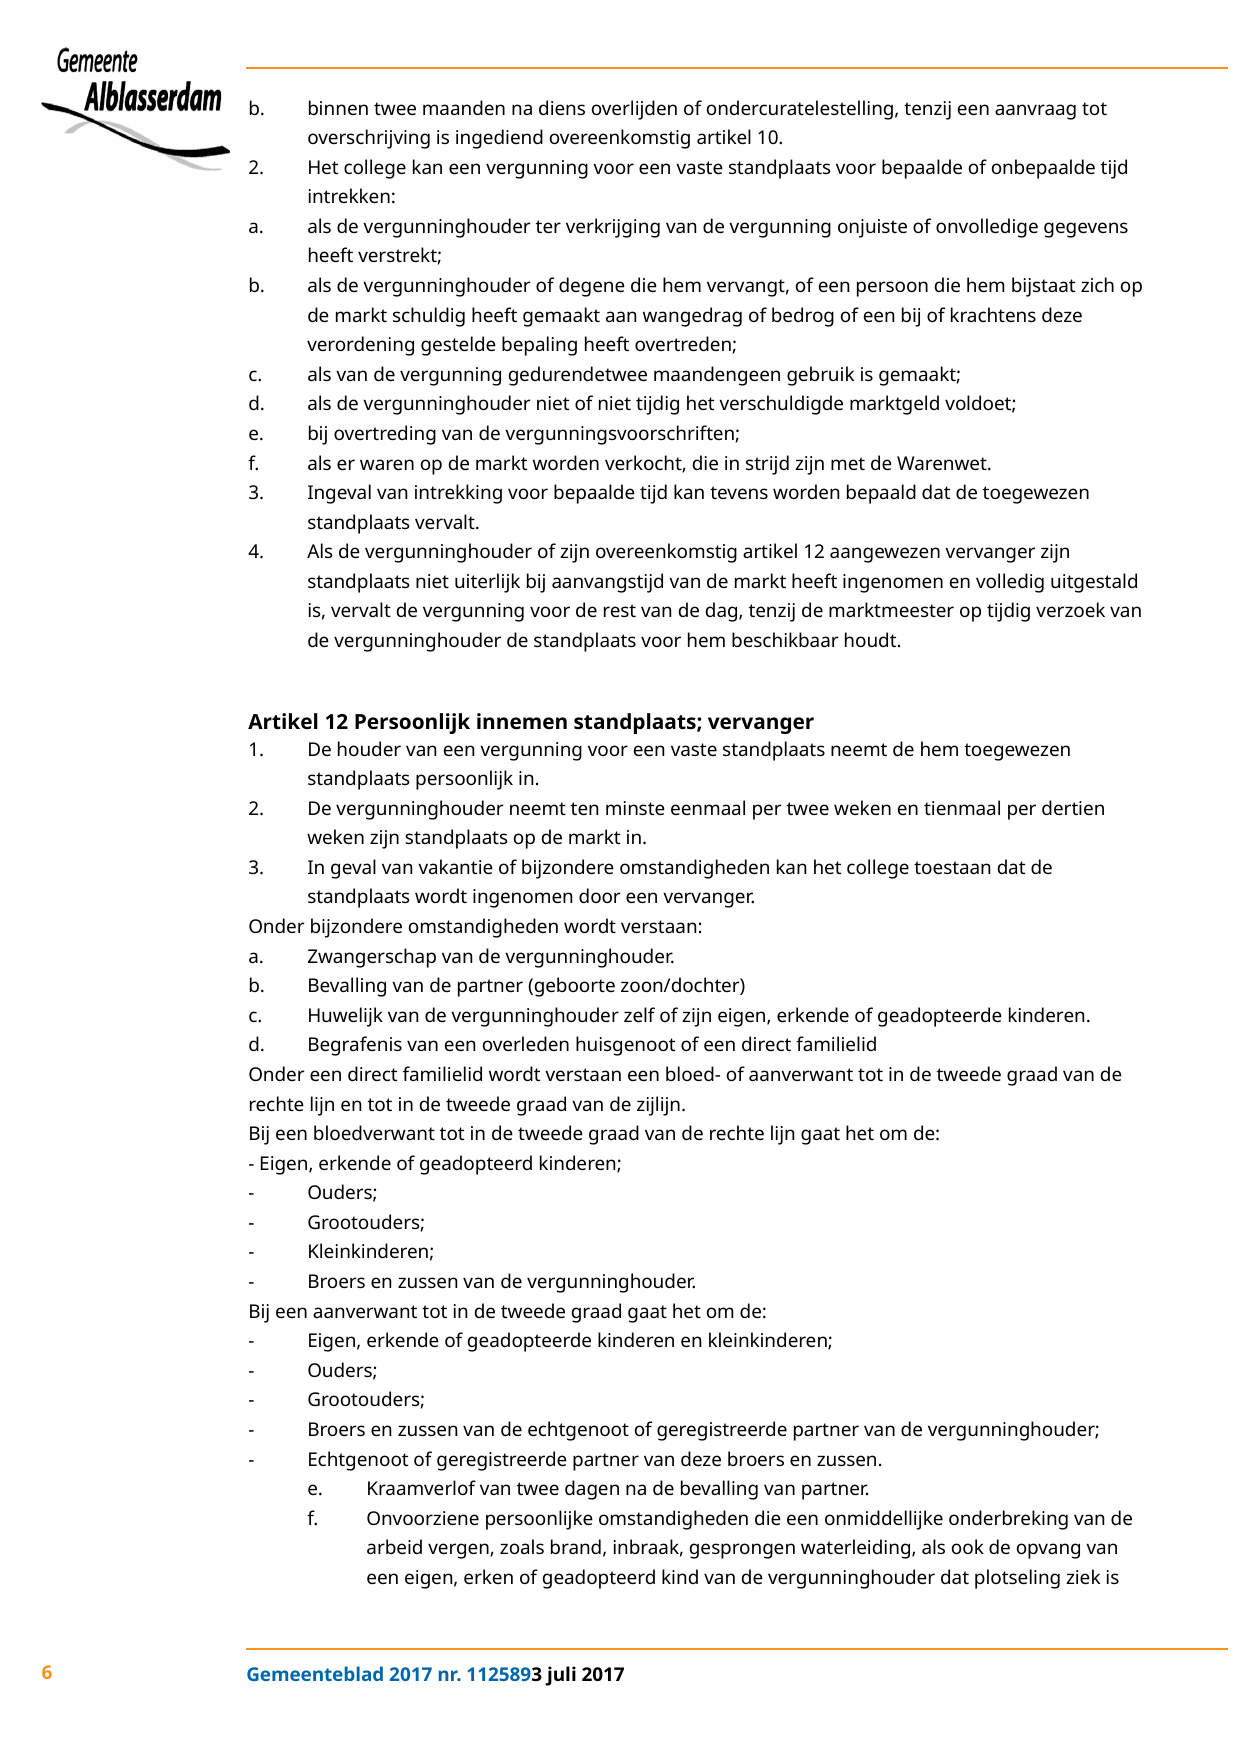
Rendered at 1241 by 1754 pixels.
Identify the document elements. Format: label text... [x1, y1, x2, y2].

text Bij een bloedverwant tot in de tweede graad van de rechte lijn gaat het om de: [248, 1120, 1152, 1146]
list De vergunninghouder neemt ten minste eenmaal per twee weken en tienmaal per dertien weken zijn standplaats op de markt in. [248, 795, 1152, 850]
list als er waren op de markt worden verkocht, die in strijd zijn met de Warenwet. [248, 450, 1152, 476]
list als de vergunninghouder ter verkrijging van de vergunning onjuiste of onvolledige gegevens heeft verstrekt; [248, 213, 1152, 268]
list Echtgenoot of geregistreerde partner van deze broers en zussen. [248, 1446, 1152, 1471]
list Eigen, erkende of geadopteerde kinderen en kleinkinderen; [248, 1327, 1152, 1353]
list Broers en zussen van de vergunninghouder. [248, 1268, 1152, 1294]
list Onvoorziene persoonlijke omstandigheden die een onmiddellijke onderbreking van de arbeid vergen, zoals brand, inbraak, gesprongen waterleiding, als ook de opvang van een eigen, erken of geadopteerd kind van de vergunninghouder dat plotseling ziek is [307, 1505, 1152, 1590]
list binnen twee maanden na diens overlijden of ondercuratelestelling, tenzij een aanvraag tot overschrijving is ingediend overeenkomstig artikel 10. [248, 95, 1152, 150]
list Grootouders; [248, 1209, 1152, 1235]
list Grootouders; [248, 1387, 1152, 1412]
list Ouders; [248, 1179, 1152, 1205]
list Bevalling van de partner (geboorte zoon/dochter) [248, 972, 1152, 998]
list als de vergunninghouder of degene die hem vervangt, of een persoon die hem bijstaat zich op de markt schuldig heeft gemaakt aan wangedrag of bedrog of een bij of krachtens deze verordening gestelde bepaling heeft overtreden; [248, 272, 1152, 357]
list Begrafenis van een overleden huisgenoot of een direct familielid [248, 1032, 1152, 1057]
list Broers en zussen van de echtgenoot of geregistreerde partner van de vergunninghouder; [248, 1416, 1152, 1442]
text - Eigen, erkende of geadopteerd kinderen; [248, 1150, 1152, 1176]
text Onder bijzondere omstandigheden wordt verstaan: [248, 913, 1152, 939]
list bij overtreding van de vergunningsvoorschriften; [248, 420, 1152, 446]
list Huwelijk van de vergunninghouder zelf of zijn eigen, erkende of geadopteerde kinderen. [248, 1002, 1152, 1028]
list In geval van vakantie of bijzondere omstandigheden kan het college toestaan dat de standplaats wordt ingenomen door een vervanger. [248, 854, 1152, 909]
list als de vergunninghouder niet of niet tijdig het verschuldigde marktgeld voldoet; [248, 391, 1152, 416]
list Ingeval van intrekking voor bepaalde tijd kan tevens worden bepaald dat de toegewezen standplaats vervalt. [248, 479, 1152, 535]
list Kleinkinderen; [248, 1239, 1152, 1264]
list Het college kan een vergunning voor een vaste standplaats voor bepaalde of onbepaalde tijd intrekken: [248, 154, 1152, 209]
text Bij een aanverwant tot in de tweede graad gaat het om de: [248, 1298, 1152, 1323]
list De houder van een vergunning voor een vaste standplaats neemt de hem toegewezen standplaats persoonlijk in. [248, 736, 1152, 791]
text Artikel 12 Persoonlijk innemen standplaats; vervanger [248, 707, 1152, 736]
list Ouders; [248, 1357, 1152, 1383]
list Zwangerschap van de vergunninghouder. [248, 943, 1152, 968]
list Als de vergunninghouder of zijn overeenkomstig artikel 12 aangewezen vervanger zijn standplaats niet uiterlijk bij aanvangstijd van de markt heeft ingenomen en volledig uitgestald is, vervalt de vergunning voor de rest van de dag, tenzij de marktmeester op tijdig verzoek van de vergunninghouder de standplaats voor hem beschikbaar houdt. [248, 538, 1152, 653]
text Onder een direct familielid wordt verstaan een bloed- of aanverwant tot in de tweede graad van de rechte lijn en tot in de tweede graad van de zijlijn. [248, 1061, 1152, 1116]
list Kraamverlof van twee dagen na de bevalling van partner. [307, 1475, 1152, 1501]
picture [41, 47, 231, 172]
list als van de vergunning gedurendetwee maandengeen gebruik is gemaakt; [248, 361, 1152, 387]
